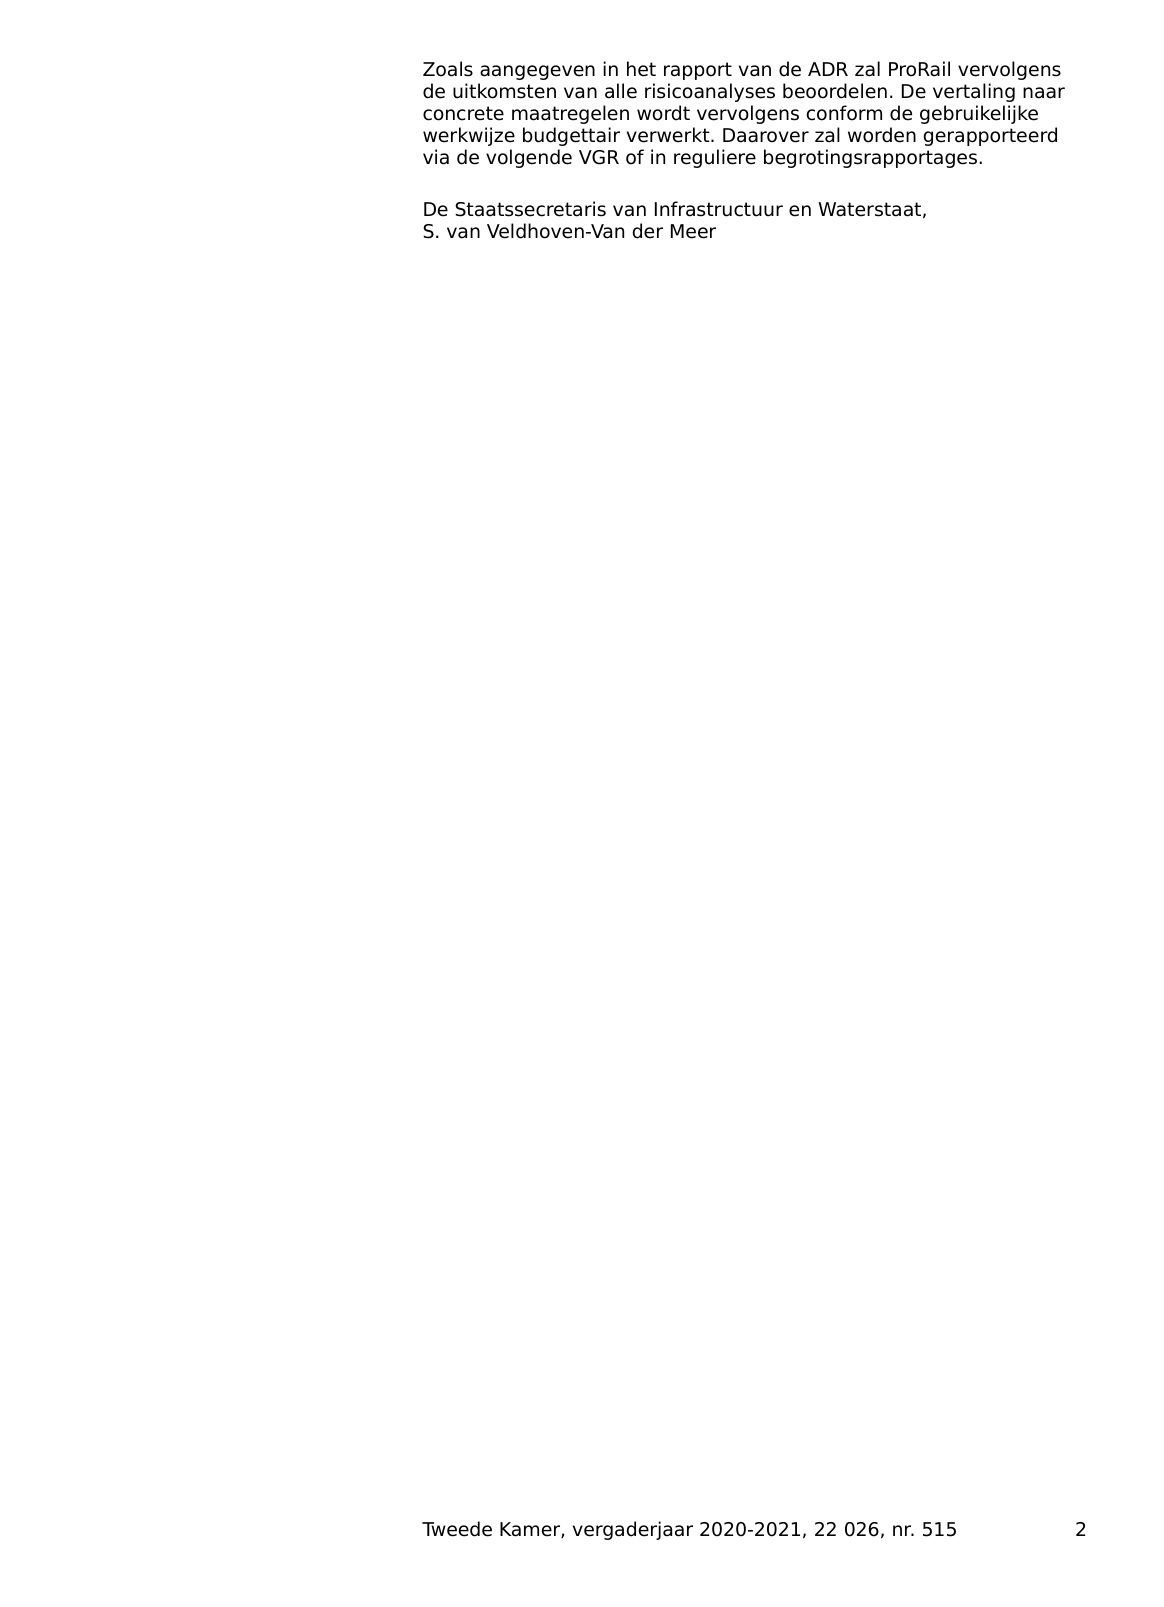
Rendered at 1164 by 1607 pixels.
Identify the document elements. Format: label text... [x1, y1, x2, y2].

text Zoals aangegeven in het rapport van de ADR zal ProRail vervolgens de uitkomsten van alle risicoanalyses beoordelen. De vertaling naar concrete maatregelen wordt vervolgens conform de gebruikelijke werkwijze budgettair verwerkt. Daarover zal worden gerapporteerd via de volgende VGR of in reguliere begrotingsrapportages. [422, 59, 1087, 169]
text De Staatssecretaris van Infrastructuur en Waterstaat, S. van Veldhoven-Van der Meer [422, 199, 1087, 243]
